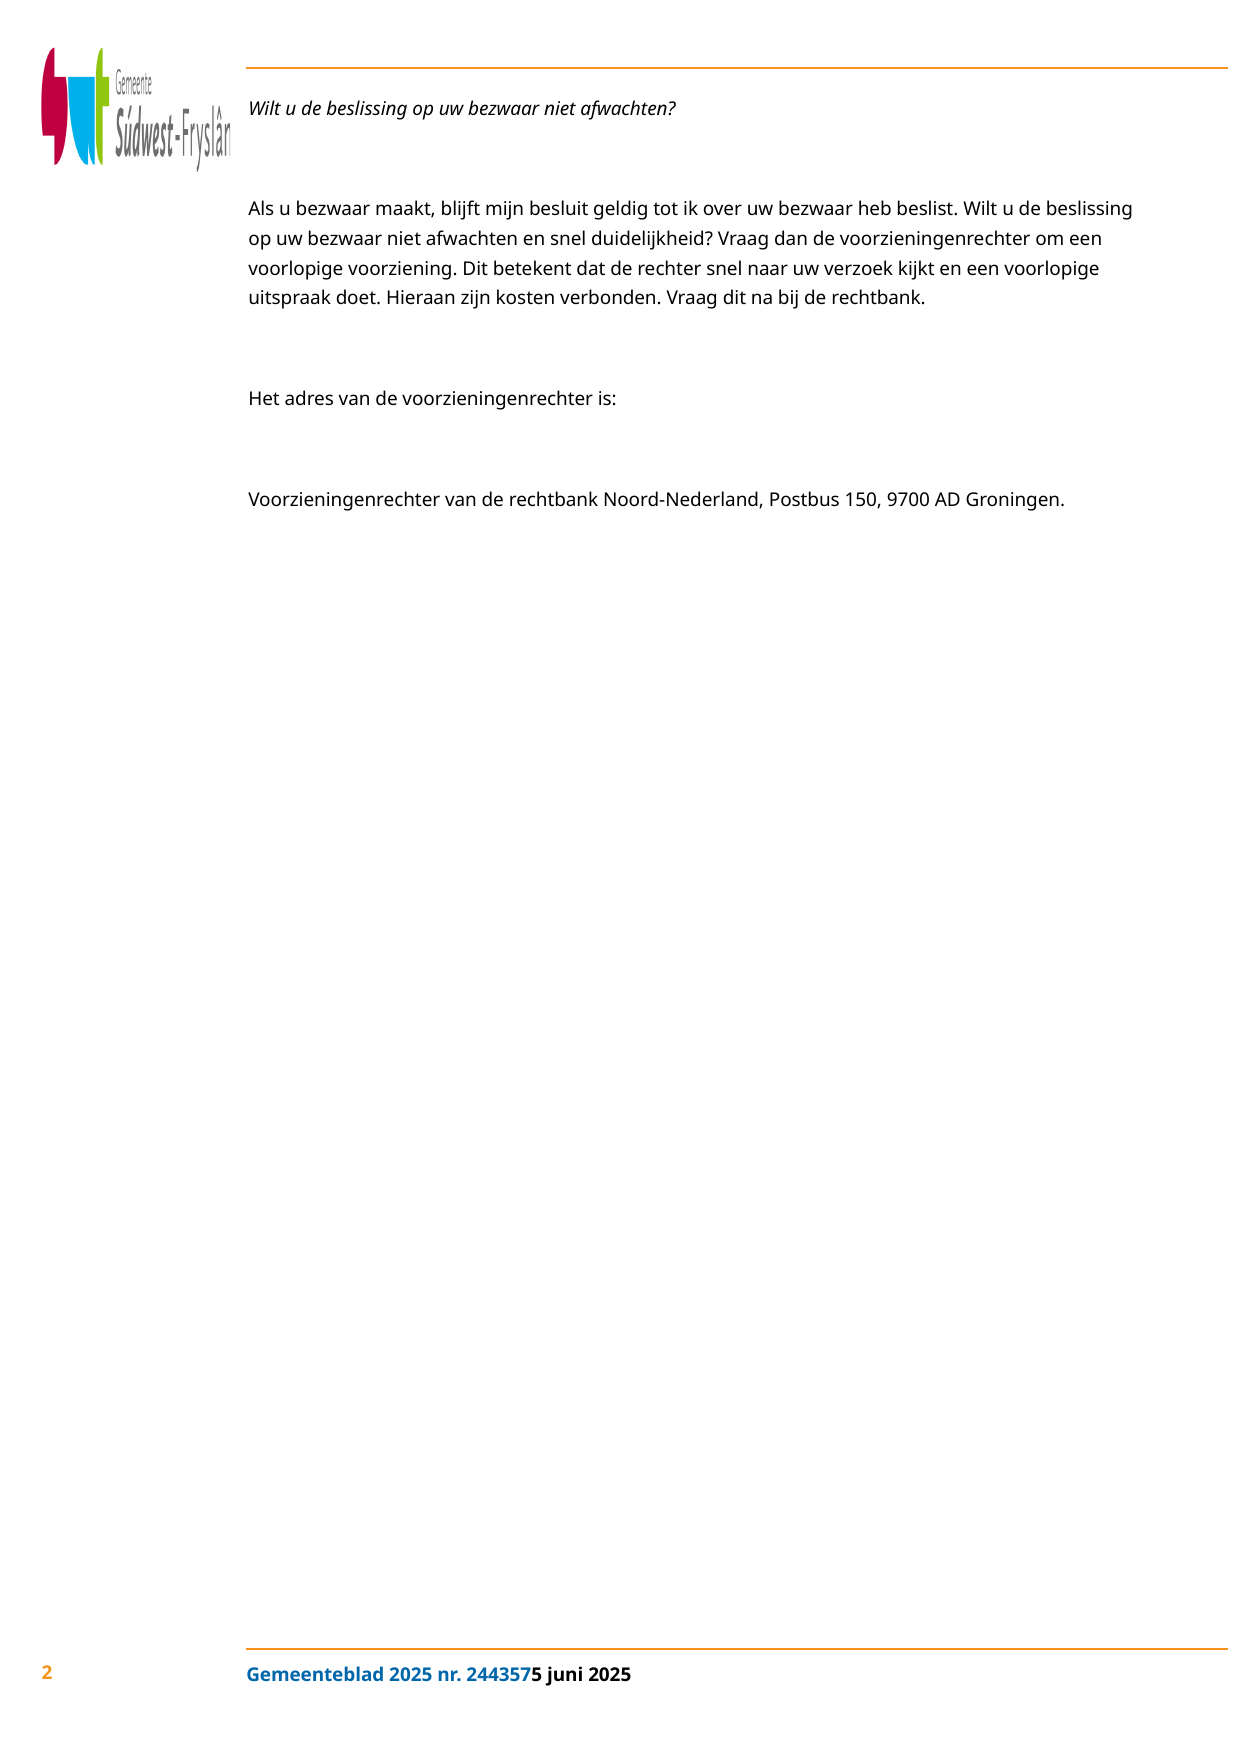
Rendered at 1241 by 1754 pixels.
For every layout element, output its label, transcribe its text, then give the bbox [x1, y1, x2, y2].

text Als u bezwaar maakt, blijft mijn besluit geldig tot ik over uw bezwaar heb beslist. Wilt u de beslissing op uw bezwaar niet afwachten en snel duidelijkheid? Vraag dan de voorzieningenrechter om een voorlopige voorziening. Dit betekent dat de rechter snel naar uw verzoek kijkt en een voorlopige uitspraak doet. Hieraan zijn kosten verbonden. Vraag dit na bij de rechtbank. [248, 196, 1152, 310]
picture [41, 47, 231, 172]
text Voorzieningenrechter van de rechtbank Noord-Nederland, Postbus 150, 9700 AD Groningen. [248, 486, 1152, 512]
text Het adres van de voorzieningenrechter is: [248, 385, 1152, 411]
text Wilt u de beslissing op uw bezwaar niet afwachten? [248, 95, 1152, 121]
